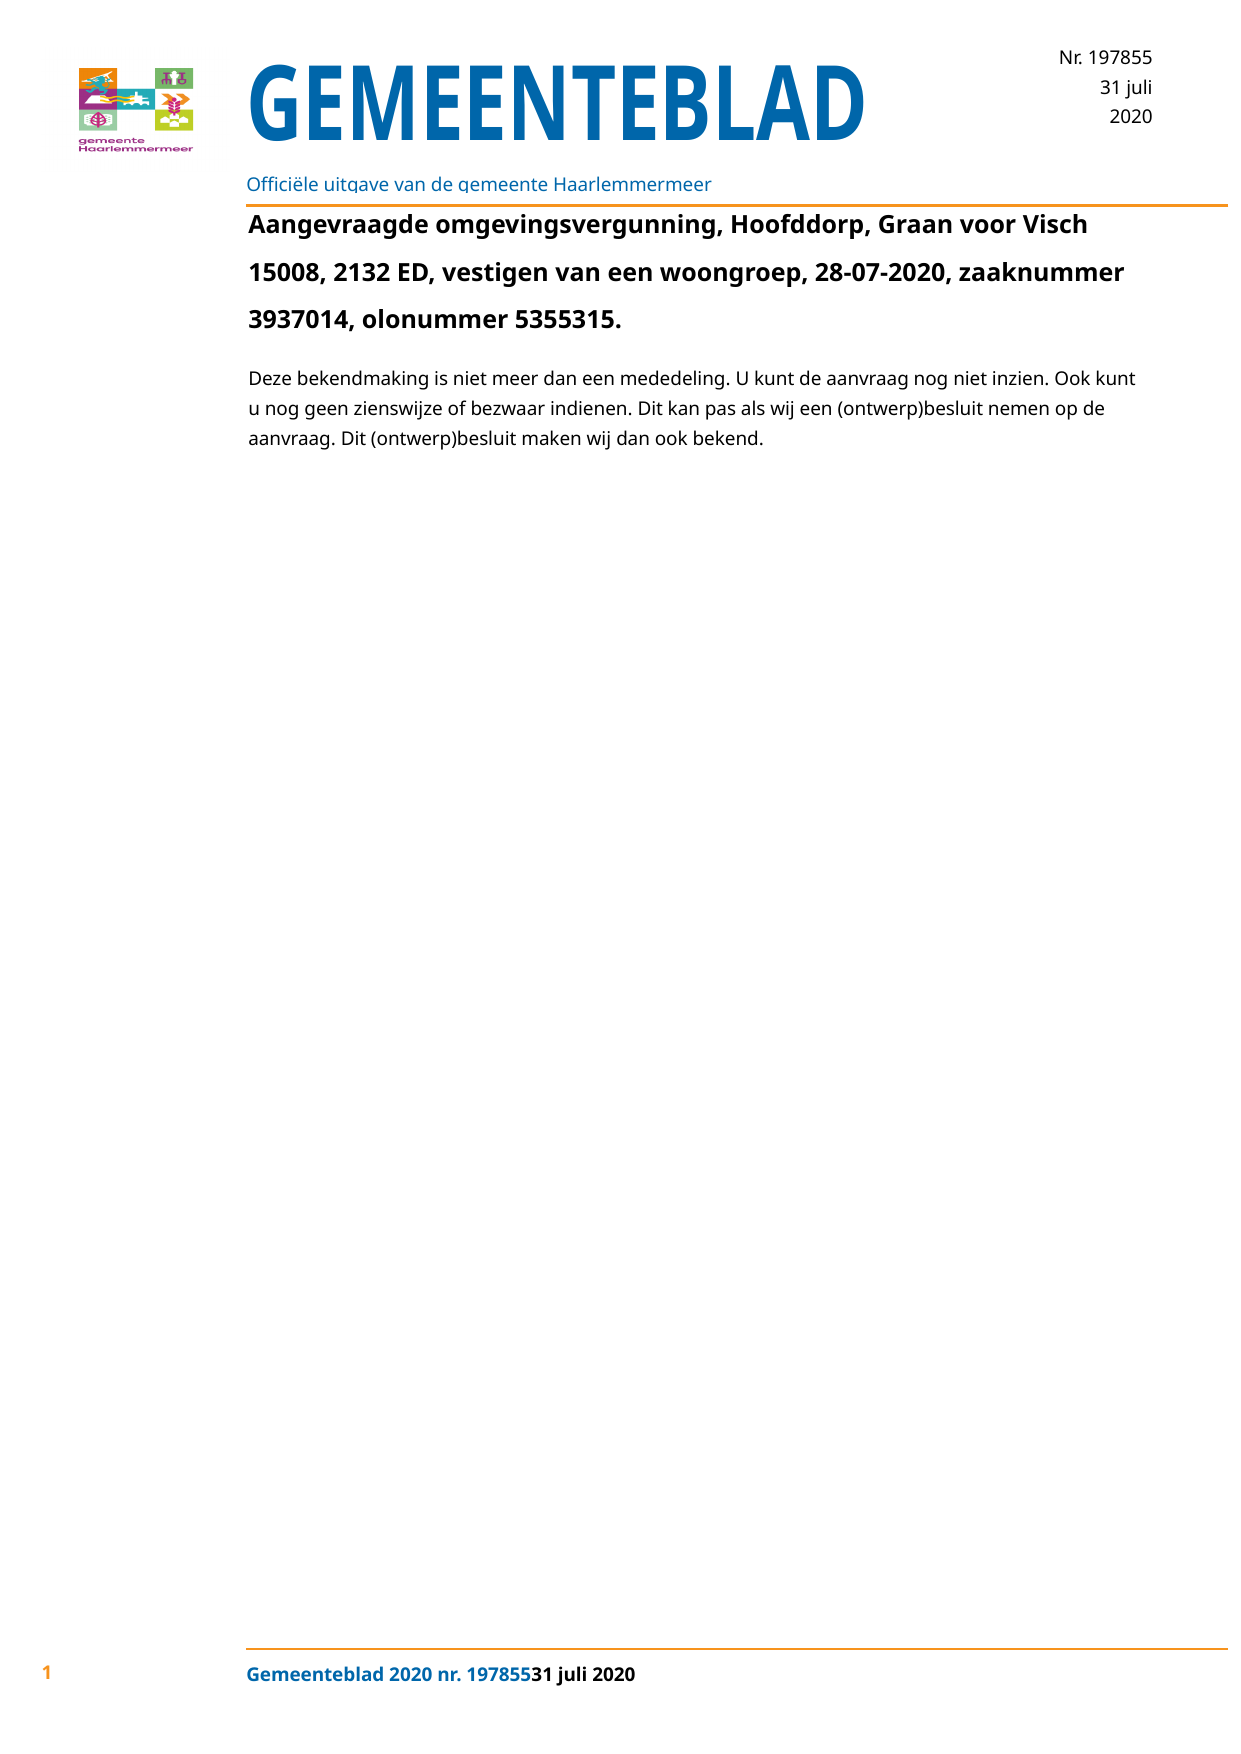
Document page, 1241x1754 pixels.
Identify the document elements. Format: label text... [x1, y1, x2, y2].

picture [41, 47, 231, 172]
text Aangevraagde omgevingsvergunning, Hoofddorp, Graan voor Visch 15008, 2132 ED, vestigen van een woongroep, 28-07-2020, zaaknummer 3937014, olonummer 5355315. [248, 207, 1152, 336]
text Deze bekendmaking is niet meer dan een mededeling. U kunt de aanvraag nog niet inzien. Ook kunt u nog geen zienswijze of bezwaar indienen. Dit kan pas als wij een (ontwerp)besluit nemen op de aanvraag. Dit (ontwerp)besluit maken wij dan ook bekend. [248, 366, 1152, 450]
